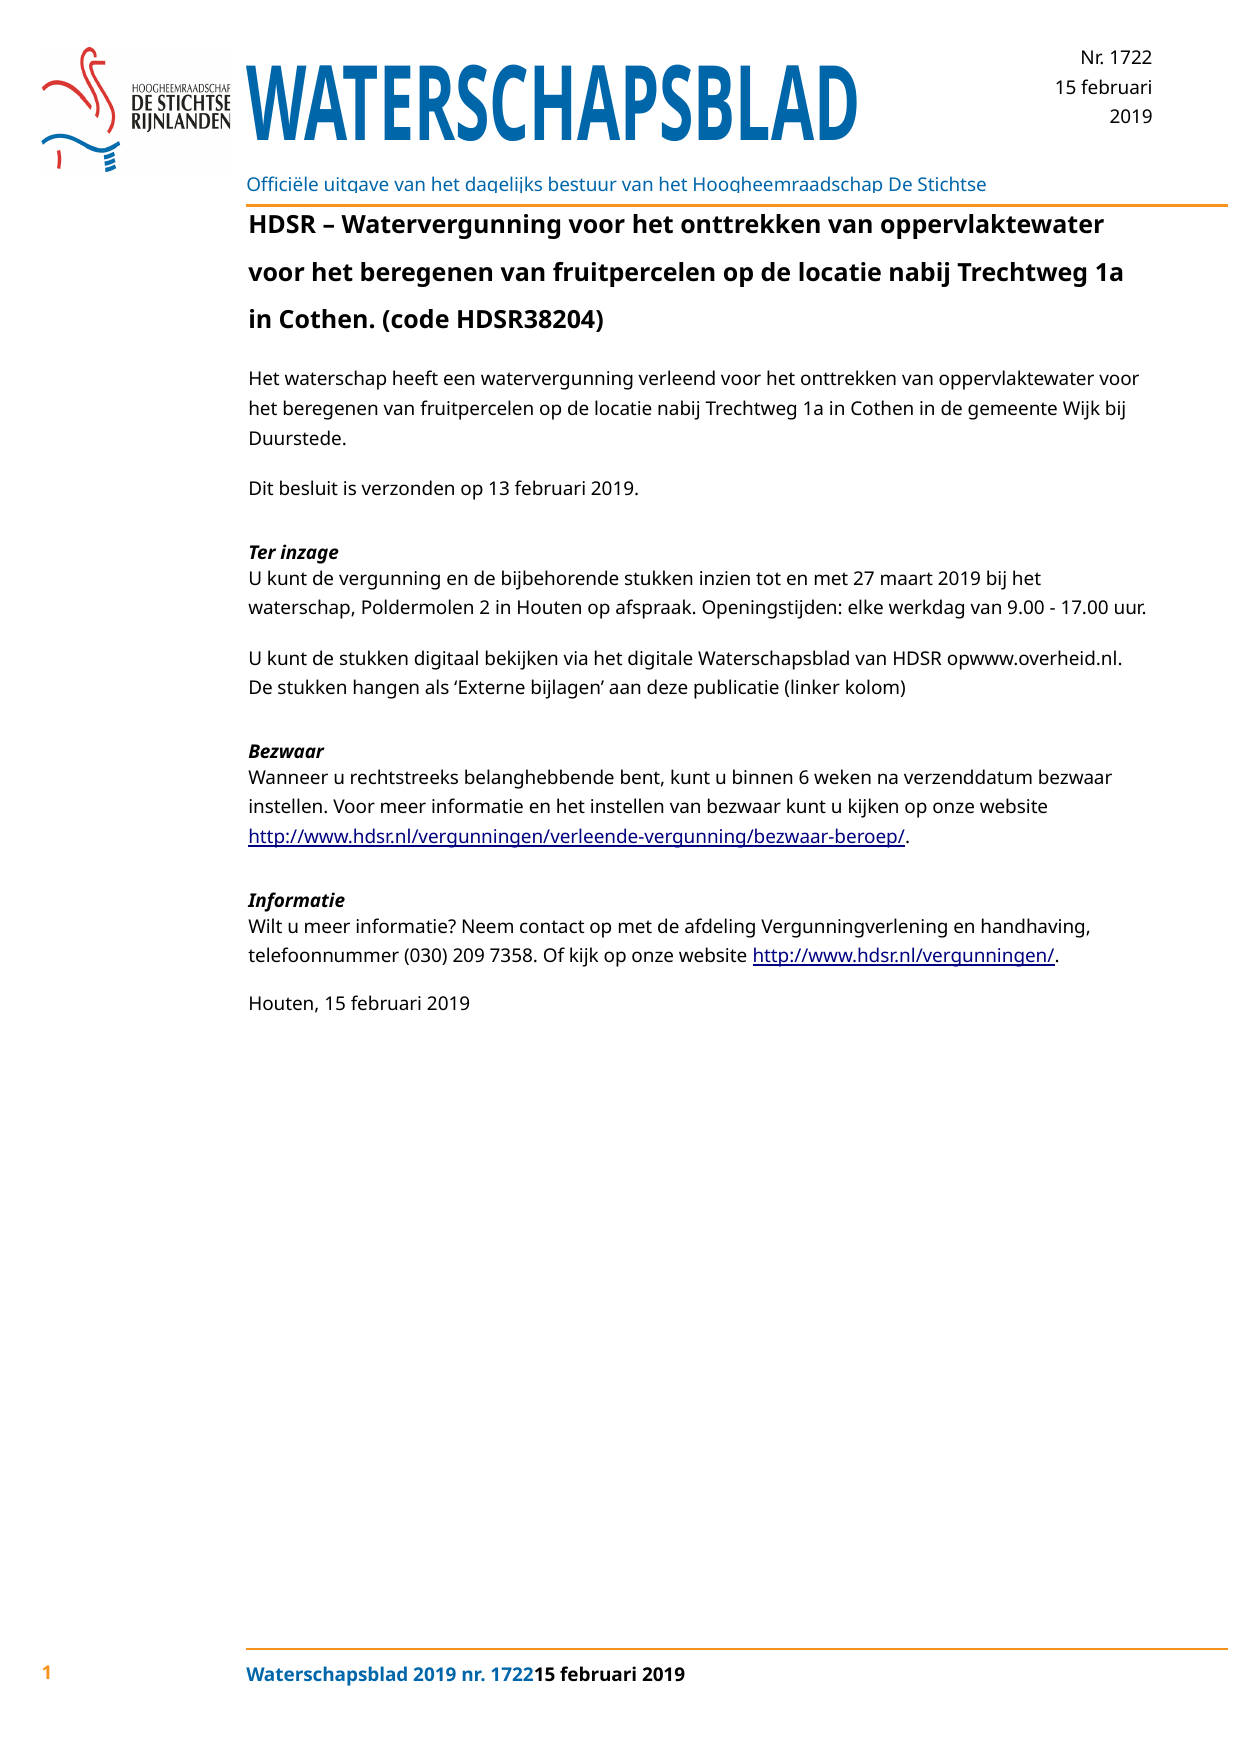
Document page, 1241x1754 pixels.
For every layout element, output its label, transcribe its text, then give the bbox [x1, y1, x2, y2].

text Ter inzage [248, 539, 1152, 565]
text HDSR – Watervergunning voor het onttrekken van oppervlaktewater voor het beregenen van fruitpercelen op de locatie nabij Trechtweg 1a in Cothen. (code HDSR38204) [248, 207, 1152, 336]
picture [41, 47, 231, 172]
text Dit besluit is verzonden op 13 februari 2019. [248, 475, 1152, 501]
text U kunt de stukken digitaal bekijken via het digitale Waterschapsblad van HDSR opwww.overheid.nl. De stukken hangen als ‘Externe bijlagen’ aan deze publicatie (linker kolom) [248, 645, 1152, 700]
text Wilt u meer informatie? Neem contact op met de afdeling Vergunningverlening en handhaving, telefoonnummer (030) 209 7358. Of kijk op onze website http://www.hdsr.nl/vergunningen/. [248, 913, 1152, 968]
text Bezwaar [248, 738, 1152, 764]
text U kunt de vergunning en de bijbehorende stukken inzien tot en met 27 maart 2019 bij het waterschap, Poldermolen 2 in Houten op afspraak. Openingstijden: elke werkdag van 9.00 - 17.00 uur. [248, 565, 1152, 620]
text Houten, 15 februari 2019 [248, 990, 1152, 1016]
text Informatie [248, 887, 1152, 913]
text Het waterschap heeft een watervergunning verleend voor het onttrekken van oppervlaktewater voor het beregenen van fruitpercelen op de locatie nabij Trechtweg 1a in Cothen in de gemeente Wijk bij Duurstede. [248, 366, 1152, 450]
text Wanneer u rechtstreeks belanghebbende bent, kunt u binnen 6 weken na verzenddatum bezwaar instellen. Voor meer informatie en het instellen van bezwaar kunt u kijken op onze website http://www.hdsr.nl/vergunningen/verleende-vergunning/bezwaar-beroep/. [248, 764, 1152, 849]
